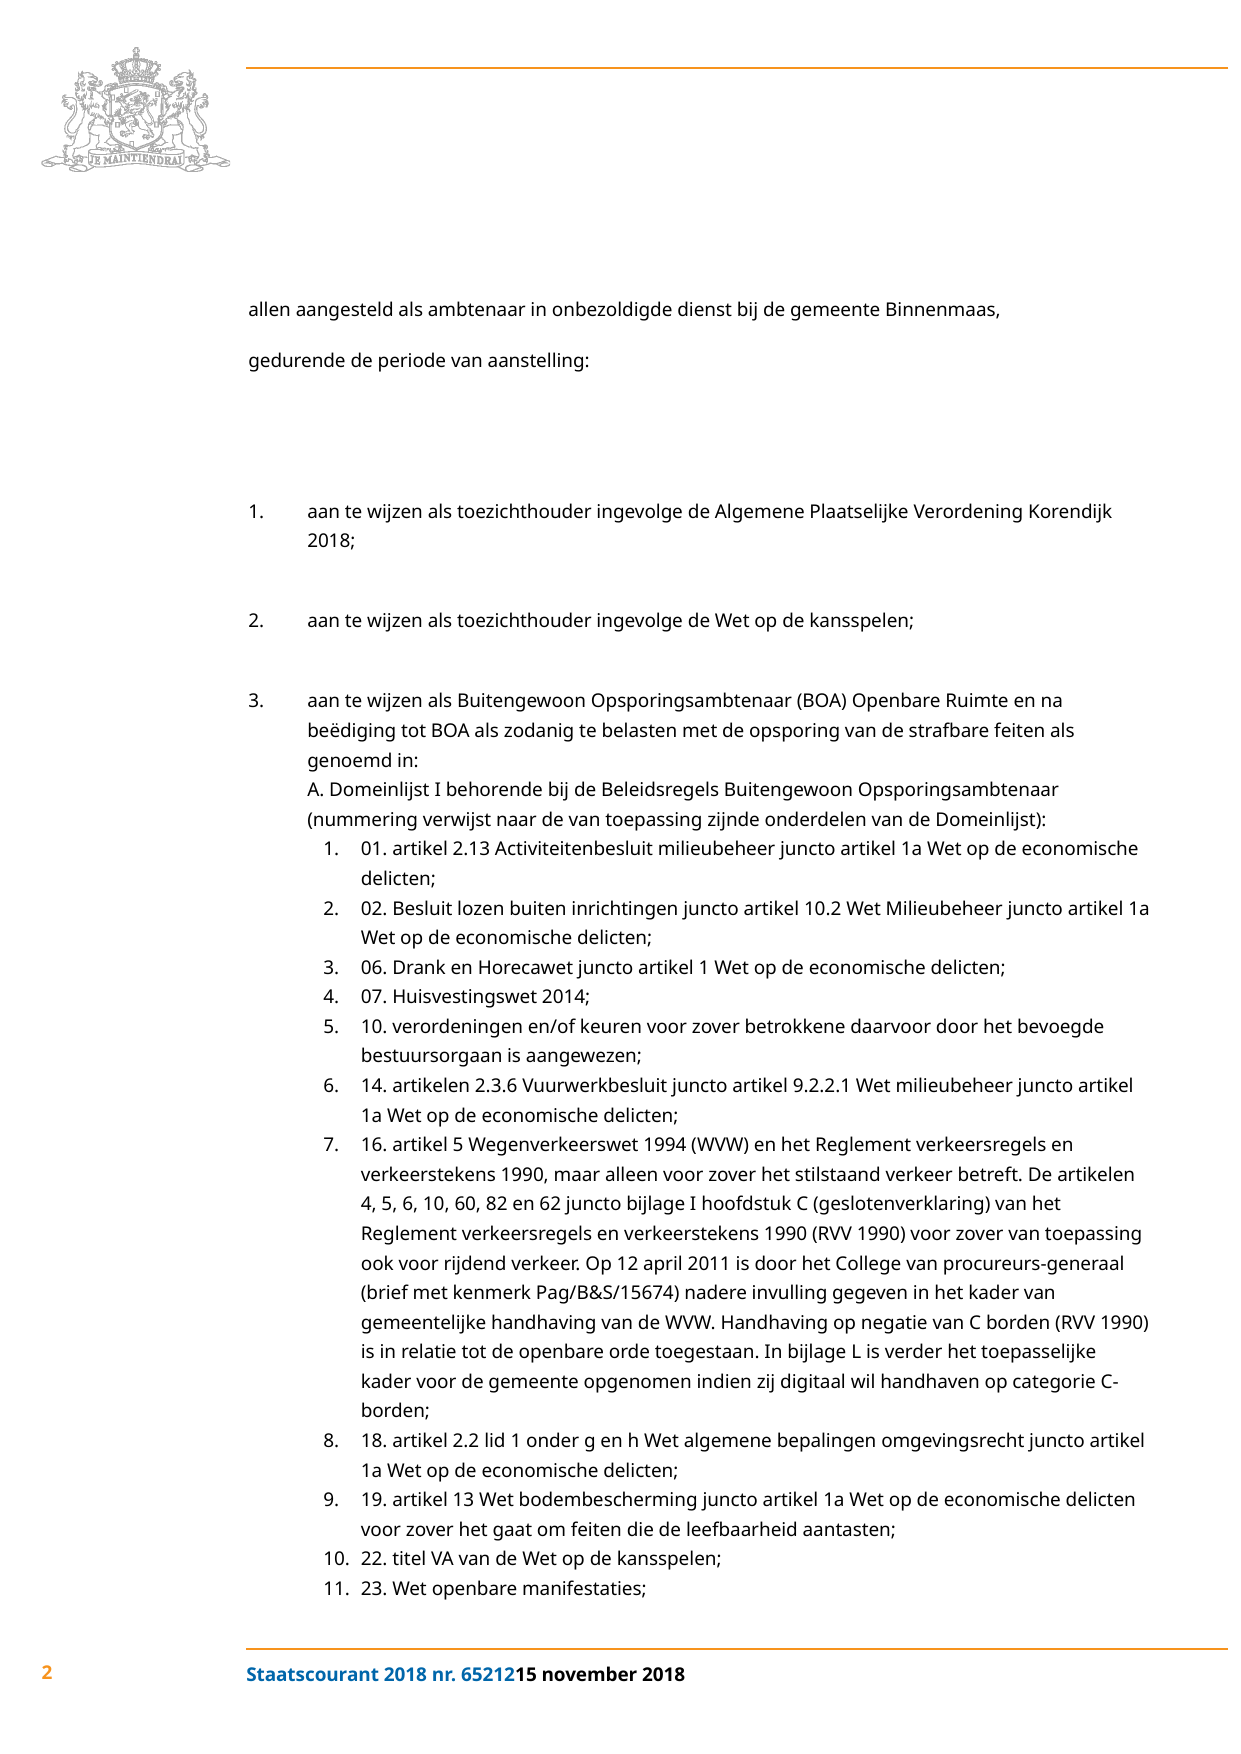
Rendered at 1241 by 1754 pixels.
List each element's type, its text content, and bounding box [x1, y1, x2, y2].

text gedurende de periode van aanstelling: [248, 347, 1152, 373]
list 01. artikel 2.13 Activiteitenbesluit milieubeheer juncto artikel 1a Wet op de economische delicten; [323, 836, 1152, 891]
list 02. Besluit lozen buiten inrichtingen juncto artikel 10.2 Wet Milieubeheer juncto artikel 1a Wet op de economische delicten; [323, 895, 1152, 950]
list 23. Wet openbare manifestaties; [323, 1575, 1152, 1601]
list A. Domeinlijst I behorende bij de Beleidsregels Buitengewoon Opsporingsambtenaar (nummering verwijst naar de van toepassing zijnde onderdelen van de Domeinlijst): [248, 776, 1152, 832]
list aan te wijzen als Buitengewoon Opsporingsambtenaar (BOA) Openbare Ruimte en na beëdiging tot BOA als zodanig te belasten met de opsporing van de strafbare feiten als genoemd in: [248, 688, 1152, 773]
picture [41, 47, 231, 172]
list 16. artikel 5 Wegenverkeerswet 1994 (WVW) en het Reglement verkeersregels en verkeerstekens 1990, maar alleen voor zover het stilstaand verkeer betreft. De artikelen 4, 5, 6, 10, 60, 82 en 62 juncto bijlage I hoofdstuk C (geslotenverklaring) van het Reglement verkeersregels en verkeerstekens 1990 (RVV 1990) voor zover van toepassing ook voor rijdend verkeer. Op 12 april 2011 is door het College van procureurs-generaal (brief met kenmerk Pag/B&S/15674) nadere invulling gegeven in het kader van gemeentelijke handhaving van de WVW. Handhaving op negatie van C borden (RVV 1990) is in relatie tot de openbare orde toegestaan. In bijlage L is verder het toepasselijke kader voor de gemeente opgenomen indien zij digitaal wil handhaven op categorie C-borden; [323, 1131, 1152, 1423]
list 06. Drank en Horecawet juncto artikel 1 Wet op de economische delicten; [323, 954, 1152, 980]
list 18. artikel 2.2 lid 1 onder g en h Wet algemene bepalingen omgevingsrecht juncto artikel 1a Wet op de economische delicten; [323, 1427, 1152, 1483]
list aan te wijzen als toezichthouder ingevolge de Algemene Plaatselijke Verordening Korendijk 2018; [248, 498, 1152, 553]
list aan te wijzen als toezichthouder ingevolge de Wet op de kansspelen; [248, 608, 1152, 633]
list 14. artikelen 2.3.6 Vuurwerkbesluit juncto artikel 9.2.2.1 Wet milieubeheer juncto artikel 1a Wet op de economische delicten; [323, 1072, 1152, 1128]
text allen aangesteld als ambtenaar in onbezoldigde dienst bij de gemeente Binnenmaas, [248, 296, 1152, 322]
list 10. verordeningen en/of keuren voor zover betrokkene daarvoor door het bevoegde bestuursorgaan is aangewezen; [323, 1013, 1152, 1068]
list 19. artikel 13 Wet bodembescherming juncto artikel 1a Wet op de economische delicten voor zover het gaat om feiten die de leefbaarheid aantasten; [323, 1486, 1152, 1542]
list 22. titel VA van de Wet op de kansspelen; [323, 1546, 1152, 1571]
list 07. Huisvestingswet 2014; [323, 983, 1152, 1009]
